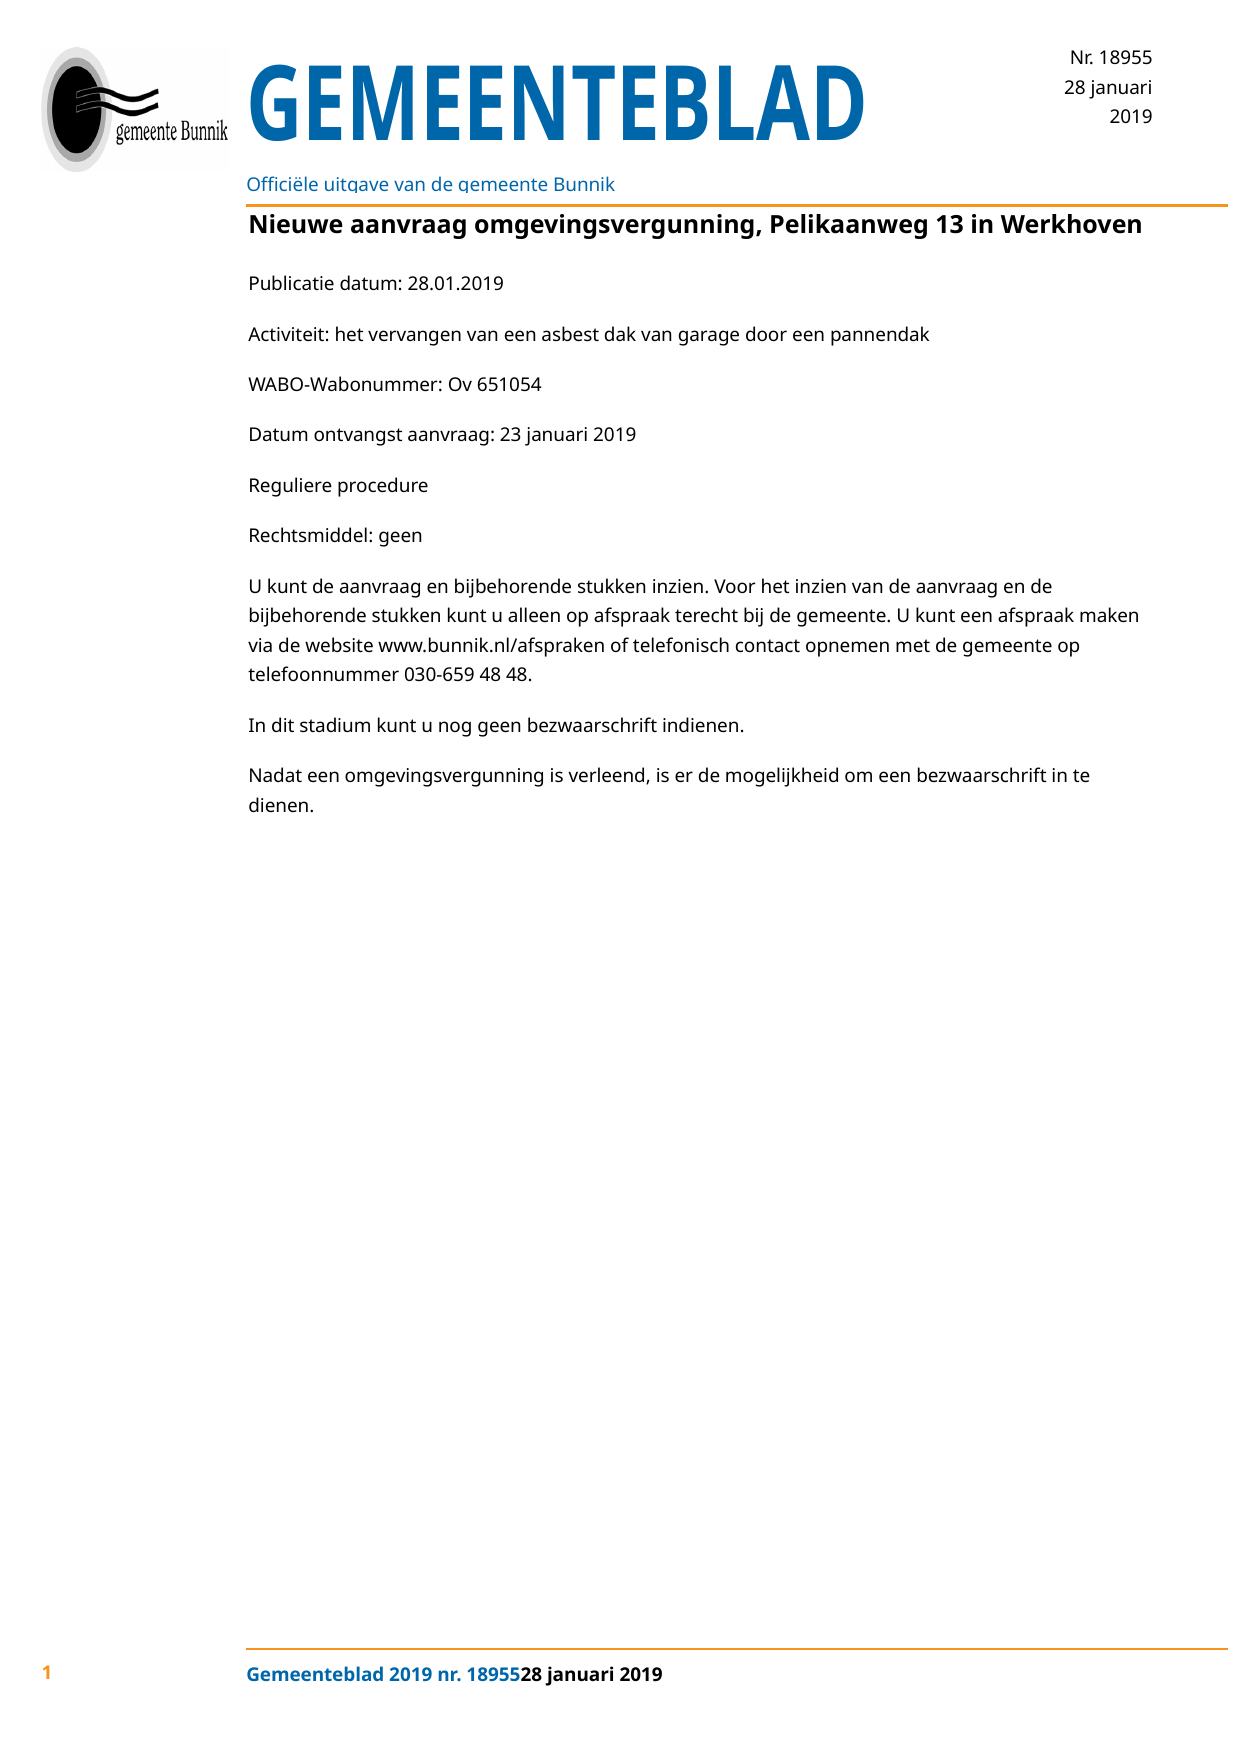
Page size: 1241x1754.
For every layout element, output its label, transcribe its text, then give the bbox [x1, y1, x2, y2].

text Rechtsmiddel: geen [248, 522, 1152, 548]
text Nieuwe aanvraag omgevingsvergunning, Pelikaanweg 13 in Werkhoven [248, 207, 1152, 241]
picture [41, 47, 231, 172]
text U kunt de aanvraag en bijbehorende stukken inzien. Voor het inzien van de aanvraag en de bijbehorende stukken kunt u alleen op afspraak terecht bij de gemeente. U kunt een afspraak maken via de website www.bunnik.nl/afspraken of telefonisch contact opnemen met de gemeente op telefoonnummer 030-659 48 48. [248, 573, 1152, 687]
text Reguliere procedure [248, 472, 1152, 498]
text Datum ontvangst aanvraag: 23 januari 2019 [248, 422, 1152, 447]
text Publicatie datum: 28.01.2019 [248, 270, 1152, 296]
text In dit stadium kunt u nog geen bezwaarschrift indienen. [248, 712, 1152, 738]
text Nadat een omgevingsvergunning is verleend, is er de mogelijkheid om een bezwaarschrift in te dienen. [248, 762, 1152, 818]
text Activiteit: het vervangen van een asbest dak van garage door een pannendak [248, 321, 1152, 346]
text WABO-Wabonummer: Ov 651054 [248, 371, 1152, 397]
